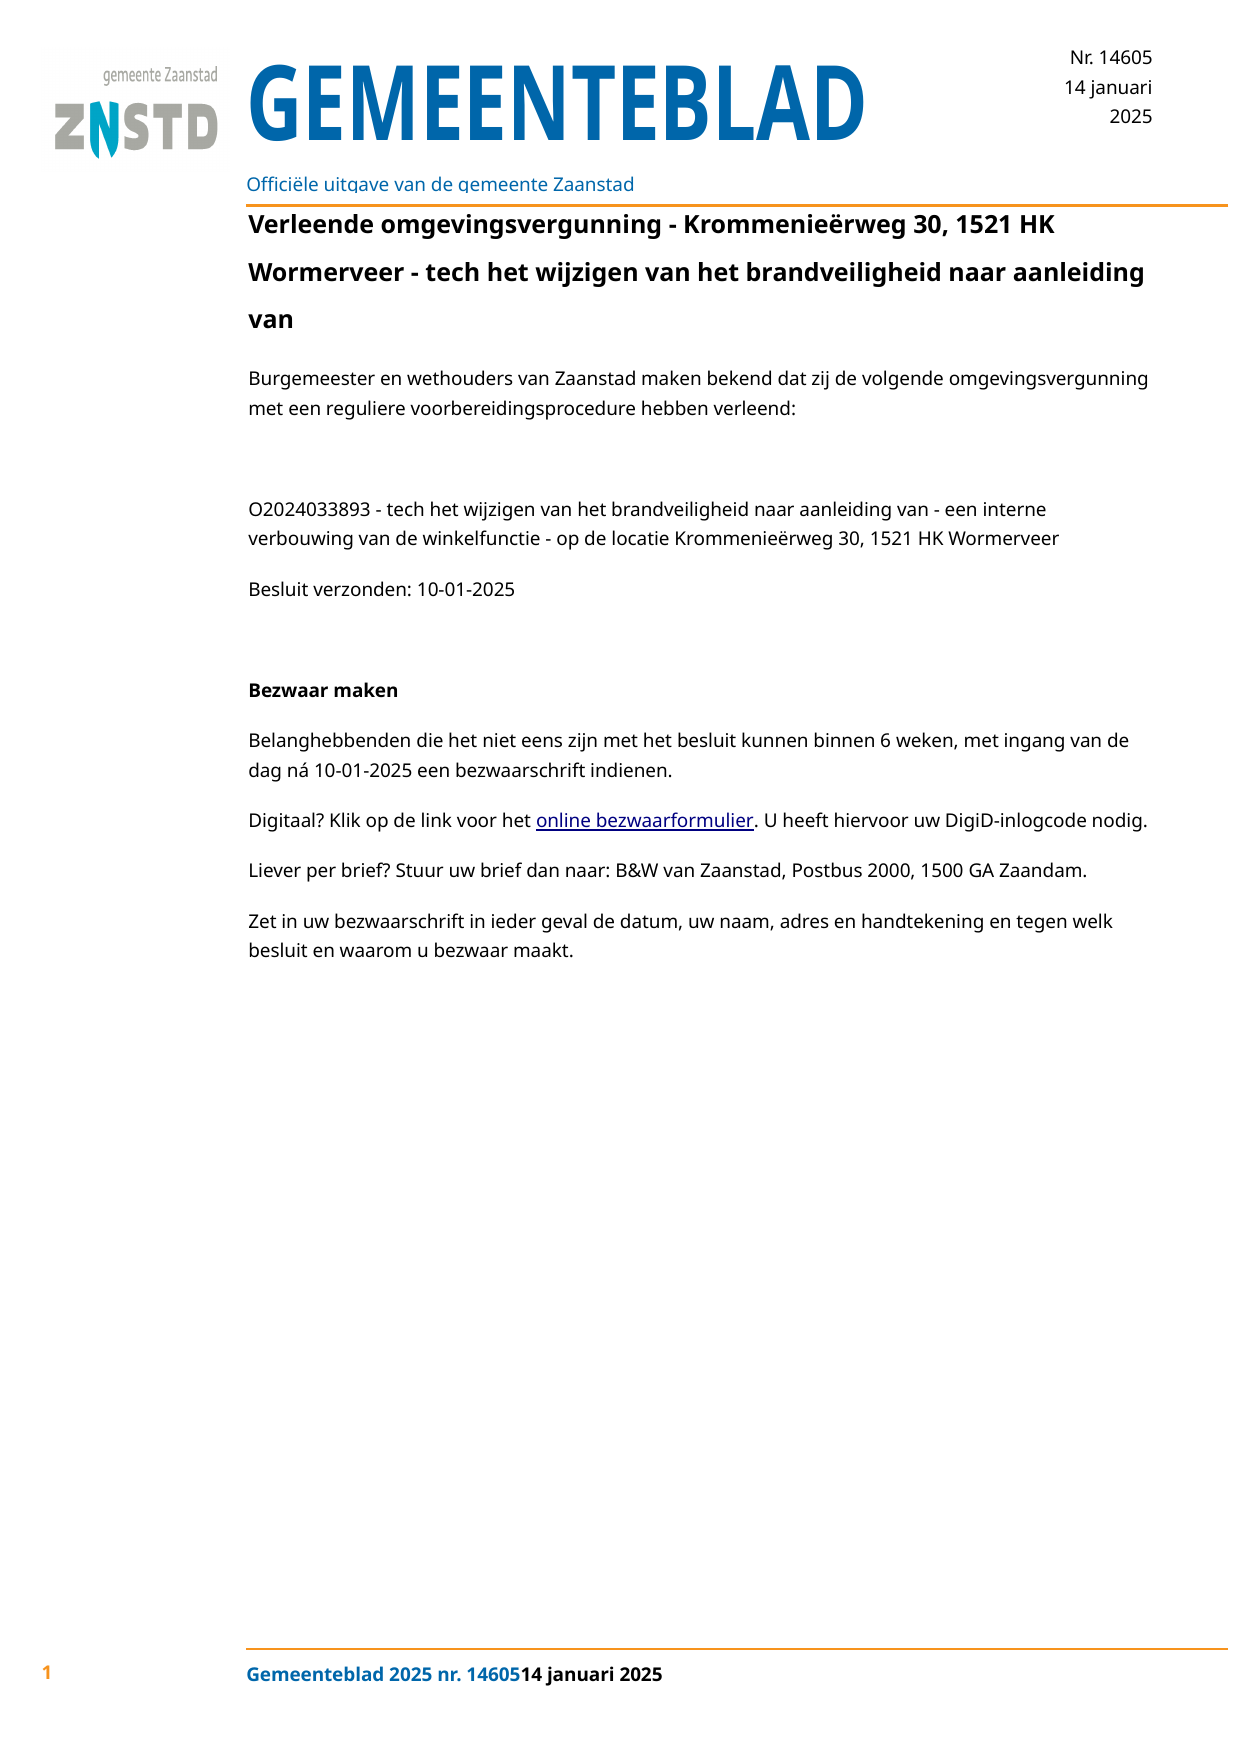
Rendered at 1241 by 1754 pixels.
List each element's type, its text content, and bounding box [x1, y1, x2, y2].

text Besluit verzonden: 10-01-2025 [248, 576, 1152, 602]
text Burgemeester en wethouders van Zaanstad maken bekend dat zij de volgende omgevingsvergunning met een reguliere voorbereidingsprocedure hebben verleend: [248, 366, 1152, 421]
picture [41, 47, 231, 172]
text Digitaal? Klik op de link voor het online bezwaarformulier. U heeft hiervoor uw DigiD-inlogcode nodig. [248, 807, 1152, 833]
text Verleende omgevingsvergunning - Krommenieërweg 30, 1521 HK Wormerveer - tech het wijzigen van het brandveiligheid naar aanleiding van [248, 207, 1152, 336]
text O2024033893 - tech het wijzigen van het brandveiligheid naar aanleiding van - een interne verbouwing van de winkelfunctie - op de locatie Krommenieërweg 30, 1521 HK Wormerveer [248, 496, 1152, 551]
text Belanghebbenden die het niet eens zijn met het besluit kunnen binnen 6 weken, met ingang van de dag ná 10-01-2025 een bezwaarschrift indienen. [248, 727, 1152, 782]
text Liever per brief? Stuur uw brief dan naar: B&W van Zaanstad, Postbus 2000, 1500 GA Zaandam. [248, 858, 1152, 883]
text Zet in uw bezwaarschrift in ieder geval de datum, uw naam, adres en handtekening en tegen welk besluit en waarom u bezwaar maakt. [248, 908, 1152, 963]
text Bezwaar maken [248, 677, 1152, 702]
